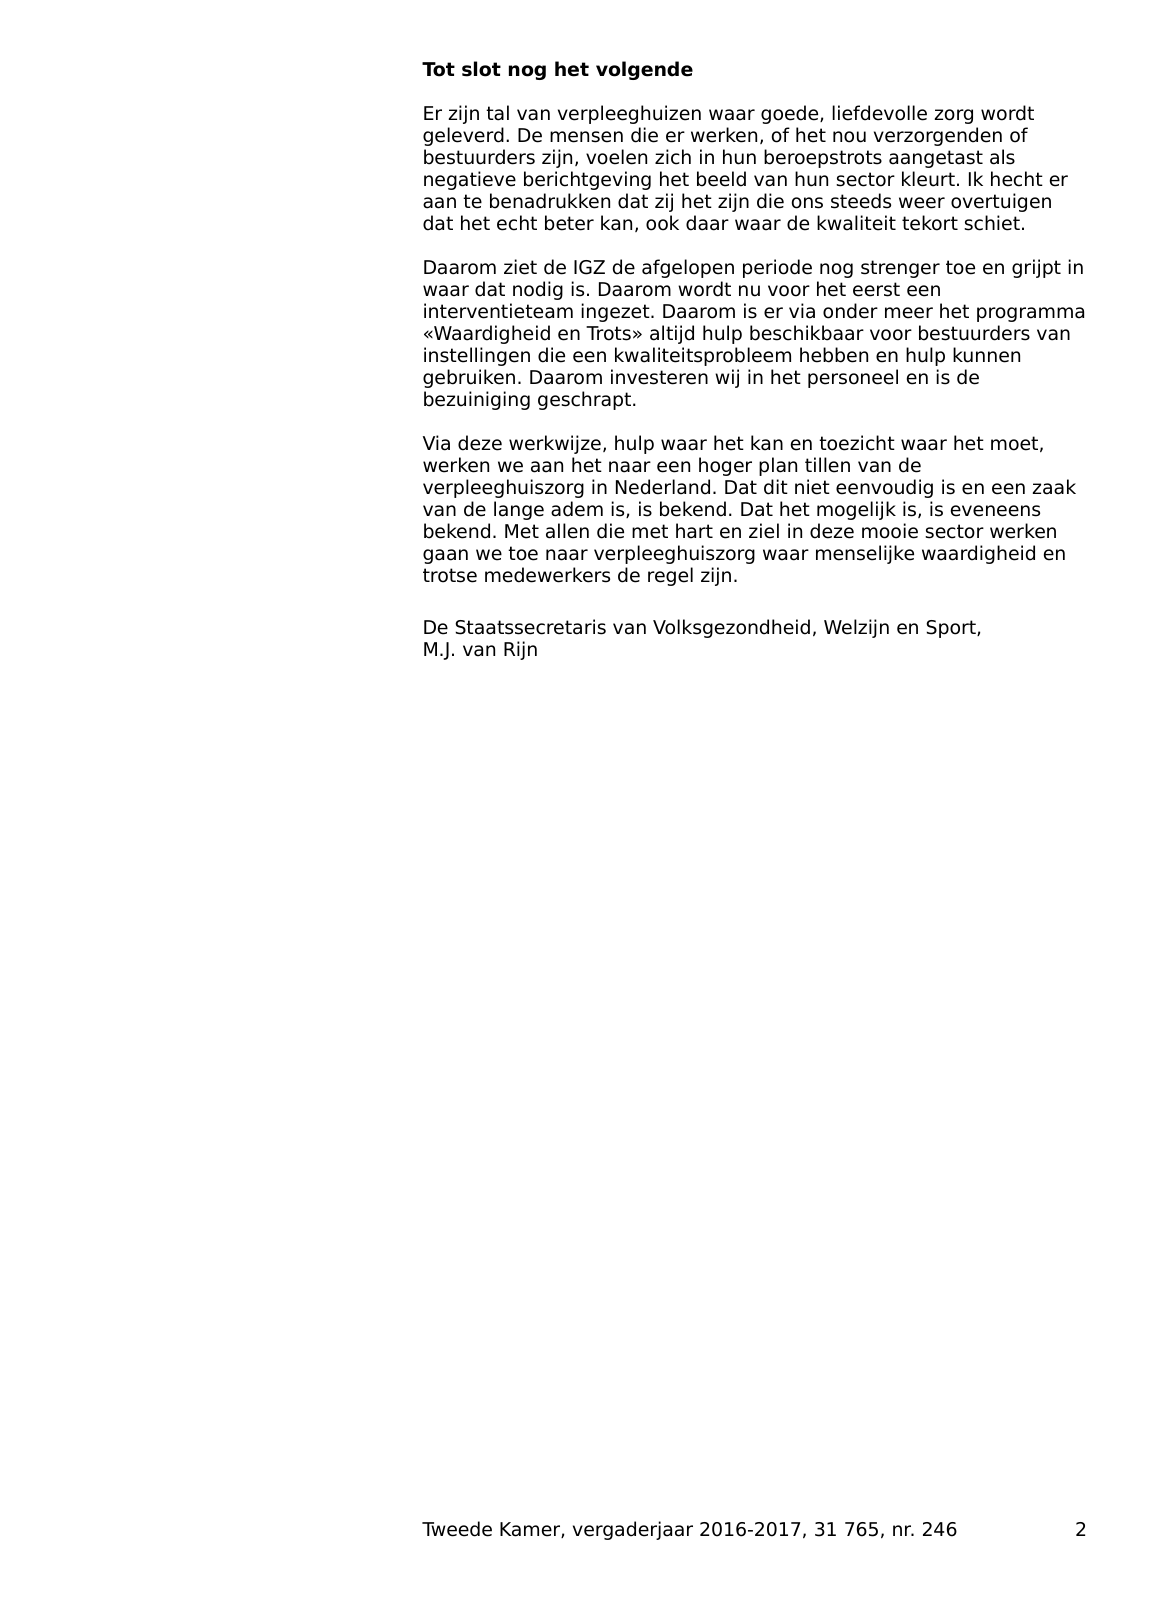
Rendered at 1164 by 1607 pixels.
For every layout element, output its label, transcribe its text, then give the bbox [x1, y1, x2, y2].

text Er zijn tal van verpleeghuizen waar goede, liefdevolle zorg wordt geleverd. De mensen die er werken, of het nou verzorgenden of bestuurders zijn, voelen zich in hun beroepstrots aangetast als negatieve berichtgeving het beeld van hun sector kleurt. Ik hecht er aan te benadrukken dat zij het zijn die ons steeds weer overtuigen dat het echt beter kan, ook daar waar de kwaliteit tekort schiet. [422, 103, 1087, 235]
subtitle Tot slot nog het volgende [422, 59, 1087, 81]
text Via deze werkwijze, hulp waar het kan en toezicht waar het moet, werken we aan het naar een hoger plan tillen van de verpleeghuiszorg in Nederland. Dat dit niet eenvoudig is en een zaak van de lange adem is, is bekend. Dat het mogelijk is, is eveneens bekend. Met allen die met hart en ziel in deze mooie sector werken gaan we toe naar verpleeghuiszorg waar menselijke waardigheid en trotse medewerkers de regel zijn. [422, 433, 1087, 587]
text De Staatssecretaris van Volksgezondheid, Welzijn en Sport, M.J. van Rijn [422, 617, 1087, 661]
text Daarom ziet de IGZ de afgelopen periode nog strenger toe en grijpt in waar dat nodig is. Daarom wordt nu voor het eerst een interventieteam ingezet. Daarom is er via onder meer het programma «Waardigheid en Trots» altijd hulp beschikbaar voor bestuurders van instellingen die een kwaliteitsprobleem hebben en hulp kunnen gebruiken. Daarom investeren wij in het personeel en is de bezuiniging geschrapt. [422, 257, 1087, 411]
